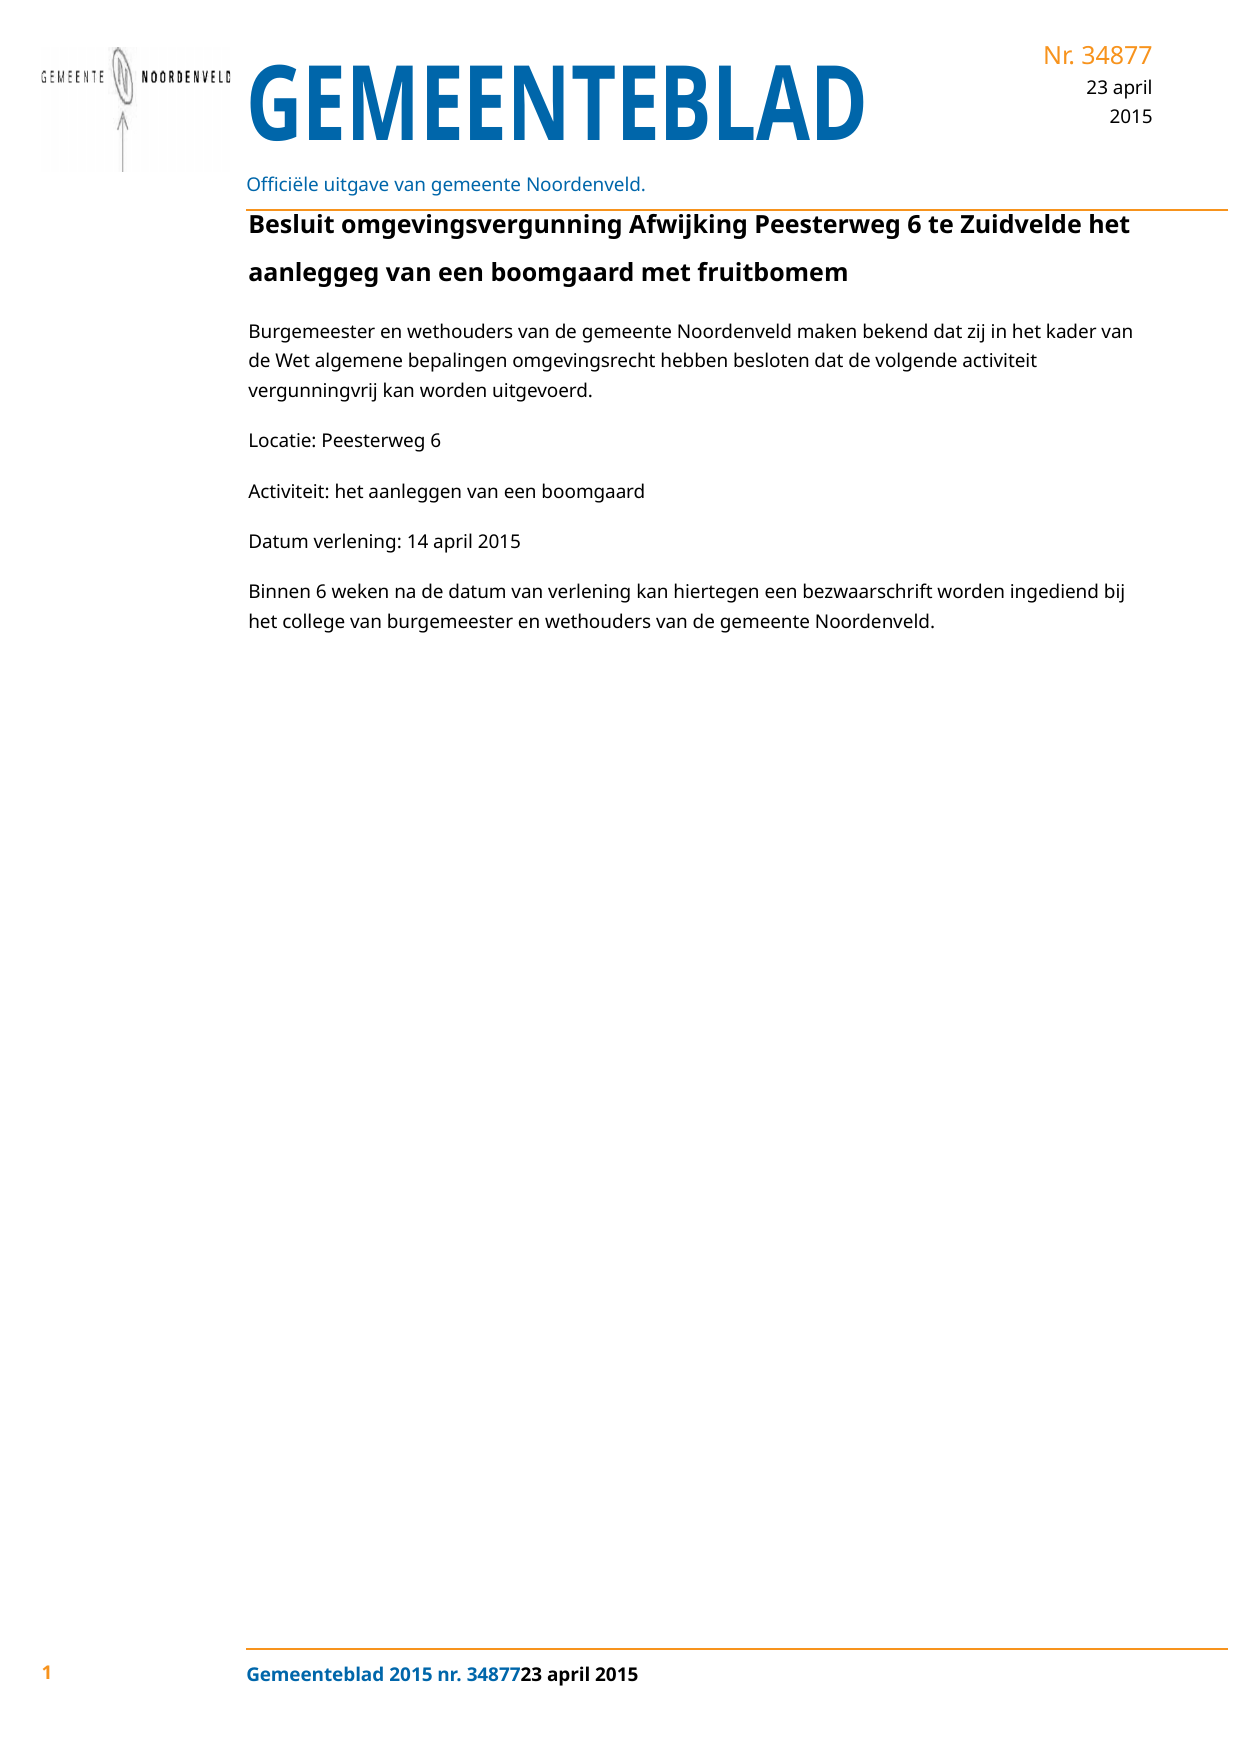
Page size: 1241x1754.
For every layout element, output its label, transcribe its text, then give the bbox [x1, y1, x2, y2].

text Datum verlening: 14 april 2015 [248, 528, 1152, 554]
text Binnen 6 weken na de datum van verlening kan hiertegen een bezwaarschrift worden ingediend bij het college van burgemeester en wethouders van de gemeente Noordenveld. [248, 579, 1152, 634]
text Besluit omgevingsvergunning Afwijking Peesterweg 6 te Zuidvelde het aanleggeg van een boomgaard met fruitbomem [248, 211, 1152, 288]
picture [41, 47, 231, 172]
text Burgemeester en wethouders van de gemeente Noordenveld maken bekend dat zij in het kader van de Wet algemene bepalingen omgevingsrecht hebben besloten dat de volgende activiteit vergunningvrij kan worden uitgevoerd. [248, 318, 1152, 403]
text Locatie: Peesterweg 6 [248, 427, 1152, 453]
text Activiteit: het aanleggen van een boomgaard [248, 478, 1152, 504]
